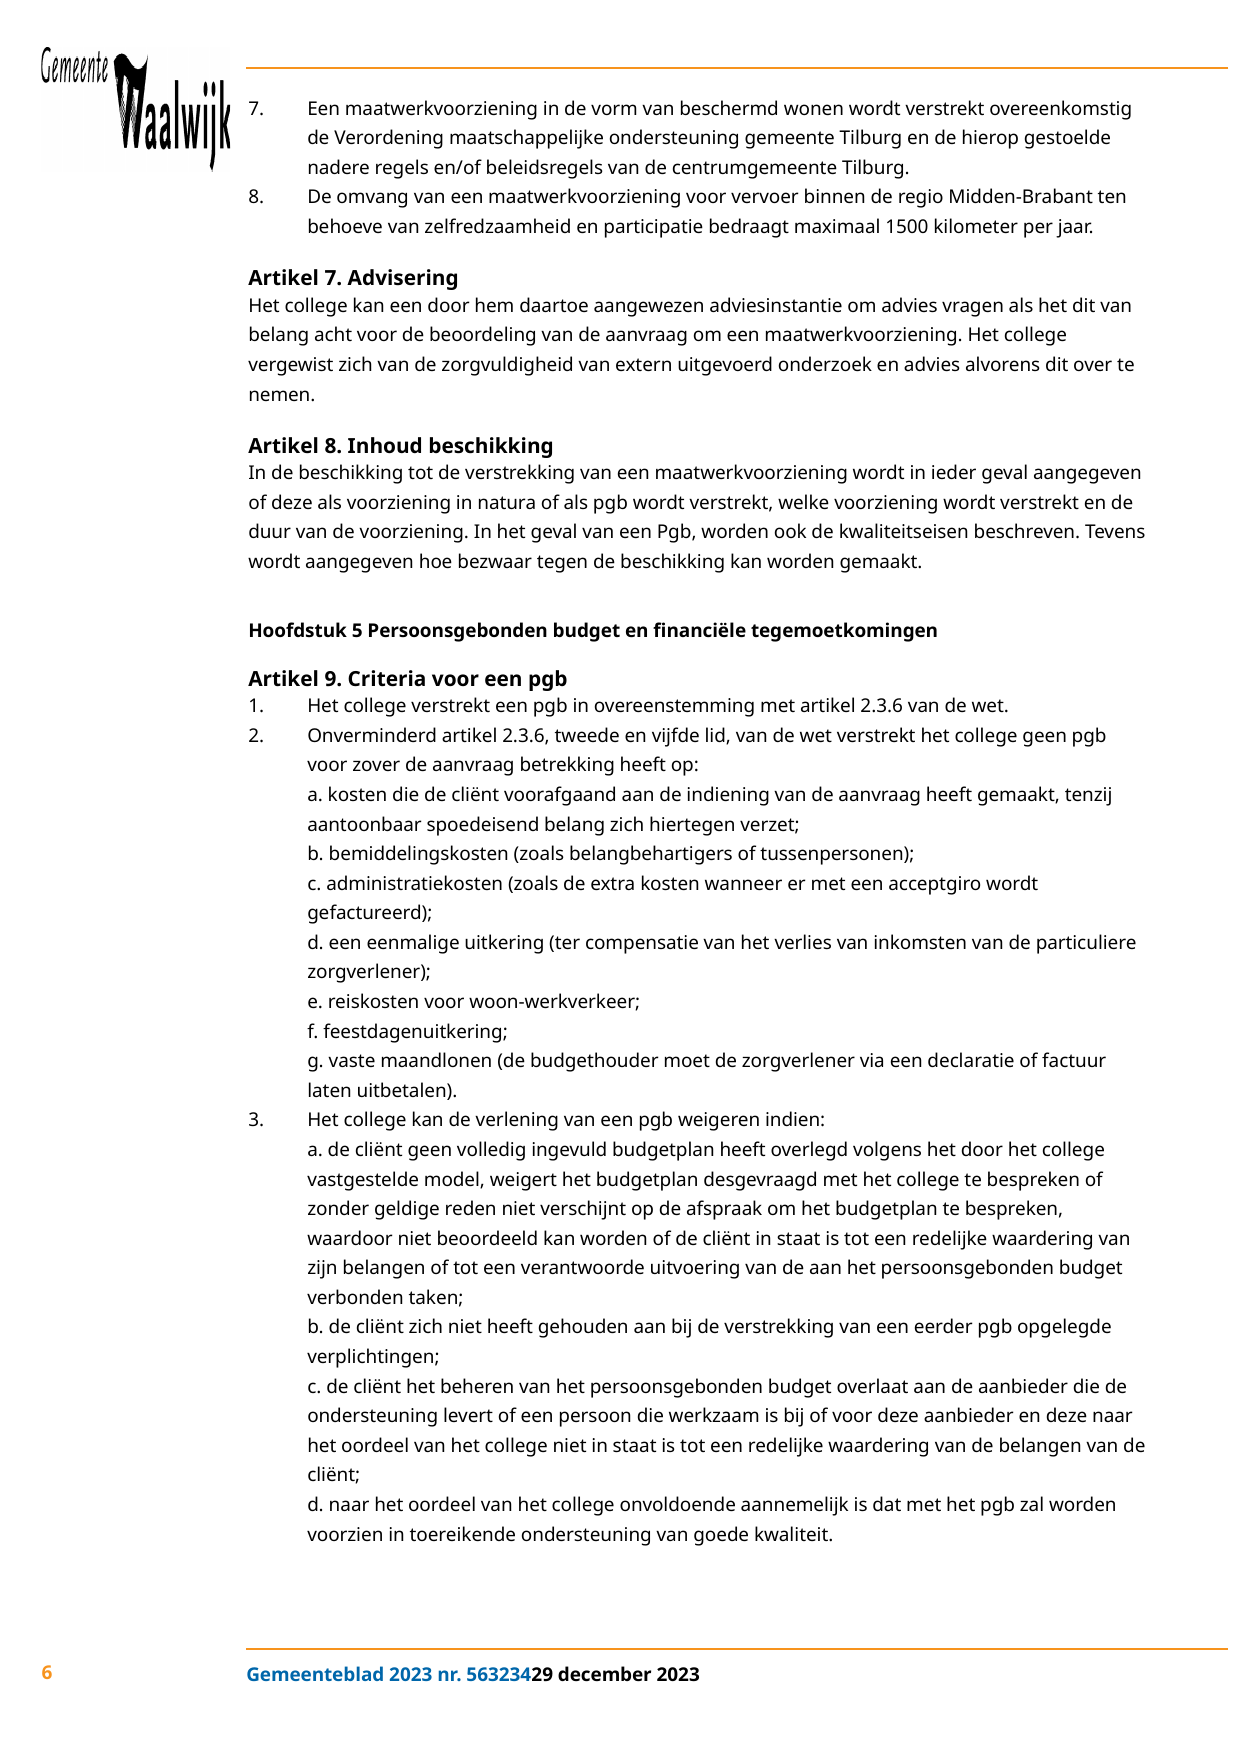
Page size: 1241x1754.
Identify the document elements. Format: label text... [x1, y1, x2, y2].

list a. de cliënt geen volledig ingevuld budgetplan heeft overlegd volgens het door het college vastgestelde model, weigert het budgetplan desgevraagd met het college te bespreken of zonder geldige reden niet verschijnt op de afspraak om het budgetplan te bespreken, waardoor niet beoordeeld kan worden of de cliënt in staat is tot een redelijke waardering van zijn belangen of tot een verantwoorde uitvoering van de aan het persoonsgebonden budget verbonden taken; [248, 1136, 1152, 1310]
list d. een eenmalige uitkering (ter compensatie van het verlies van inkomsten van de particuliere zorgverlener); [248, 929, 1152, 984]
list g. vaste maandlonen (de budgethouder moet de zorgverlener via een declaratie of factuur laten uitbetalen). [248, 1047, 1152, 1103]
text Artikel 7. Advisering [248, 263, 1152, 292]
list e. reiskosten voor woon-werkverkeer; [248, 988, 1152, 1014]
list De omvang van een maatwerkvoorziening voor vervoer binnen de regio Midden-Brabant ten behoeve van zelfredzaamheid en participatie bedraagt maximaal 1500 kilometer per jaar. [248, 183, 1152, 239]
text Het college kan een door hem daartoe aangewezen adviesinstantie om advies vragen als het dit van belang acht voor de beoordeling van de aanvraag om een maatwerkvoorziening. Het college vergewist zich van de zorgvuldigheid van extern uitgevoerd onderzoek en advies alvorens dit over te nemen. [248, 292, 1152, 406]
list b. bemiddelingskosten (zoals belangbehartigers of tussenpersonen); [248, 840, 1152, 866]
list c. de cliënt het beheren van het persoonsgebonden budget overlaat aan de aanbieder die de ondersteuning levert of een persoon die werkzaam is bij of voor deze aanbieder en deze naar het oordeel van het college niet in staat is tot een redelijke waardering van de belangen van de cliënt; [248, 1373, 1152, 1487]
text Artikel 8. Inhoud beschikking [248, 431, 1152, 459]
list Het college kan de verlening van een pgb weigeren indien: [248, 1107, 1152, 1132]
list f. feestdagenuitkering; [248, 1018, 1152, 1044]
text Artikel 9. Criteria voor een pgb [248, 664, 1152, 692]
list a. kosten die de cliënt voorafgaand aan de indiening van de aanvraag heeft gemaakt, tenzij aantoonbaar spoedeisend belang zich hiertegen verzet; [248, 781, 1152, 837]
list Het college verstrekt een pgb in overeenstemming met artikel 2.3.6 van de wet. [248, 692, 1152, 718]
list d. naar het oordeel van het college onvoldoende aannemelijk is dat met het pgb zal worden voorzien in toereikende ondersteuning van goede kwaliteit. [248, 1491, 1152, 1547]
list Onverminderd artikel 2.3.6, tweede en vijfde lid, van de wet verstrekt het college geen pgb voor zover de aanvraag betrekking heeft op: [248, 722, 1152, 777]
list Een maatwerkvoorziening in de vorm van beschermd wonen wordt verstrekt overeenkomstig de Verordening maatschappelijke ondersteuning gemeente Tilburg en de hierop gestoelde nadere regels en/of beleidsregels van de centrumgemeente Tilburg. [248, 95, 1152, 180]
list b. de cliënt zich niet heeft gehouden aan bij de verstrekking van een eerder pgb opgelegde verplichtingen; [248, 1314, 1152, 1369]
text Hoofdstuk 5 Persoonsgebonden budget en financiële tegemoetkomingen [248, 615, 1152, 643]
list c. administratiekosten (zoals de extra kosten wanneer er met een acceptgiro wordt gefactureerd); [248, 870, 1152, 925]
picture [41, 47, 231, 172]
text In de beschikking tot de verstrekking van een maatwerkvoorziening wordt in ieder geval aangegeven of deze als voorziening in natura of als pgb wordt verstrekt, welke voorziening wordt verstrekt en de duur van de voorziening. In het geval van een Pgb, worden ook de kwaliteitseisen beschreven. Tevens wordt aangegeven hoe bezwaar tegen de beschikking kan worden gemaakt. [248, 459, 1152, 574]
